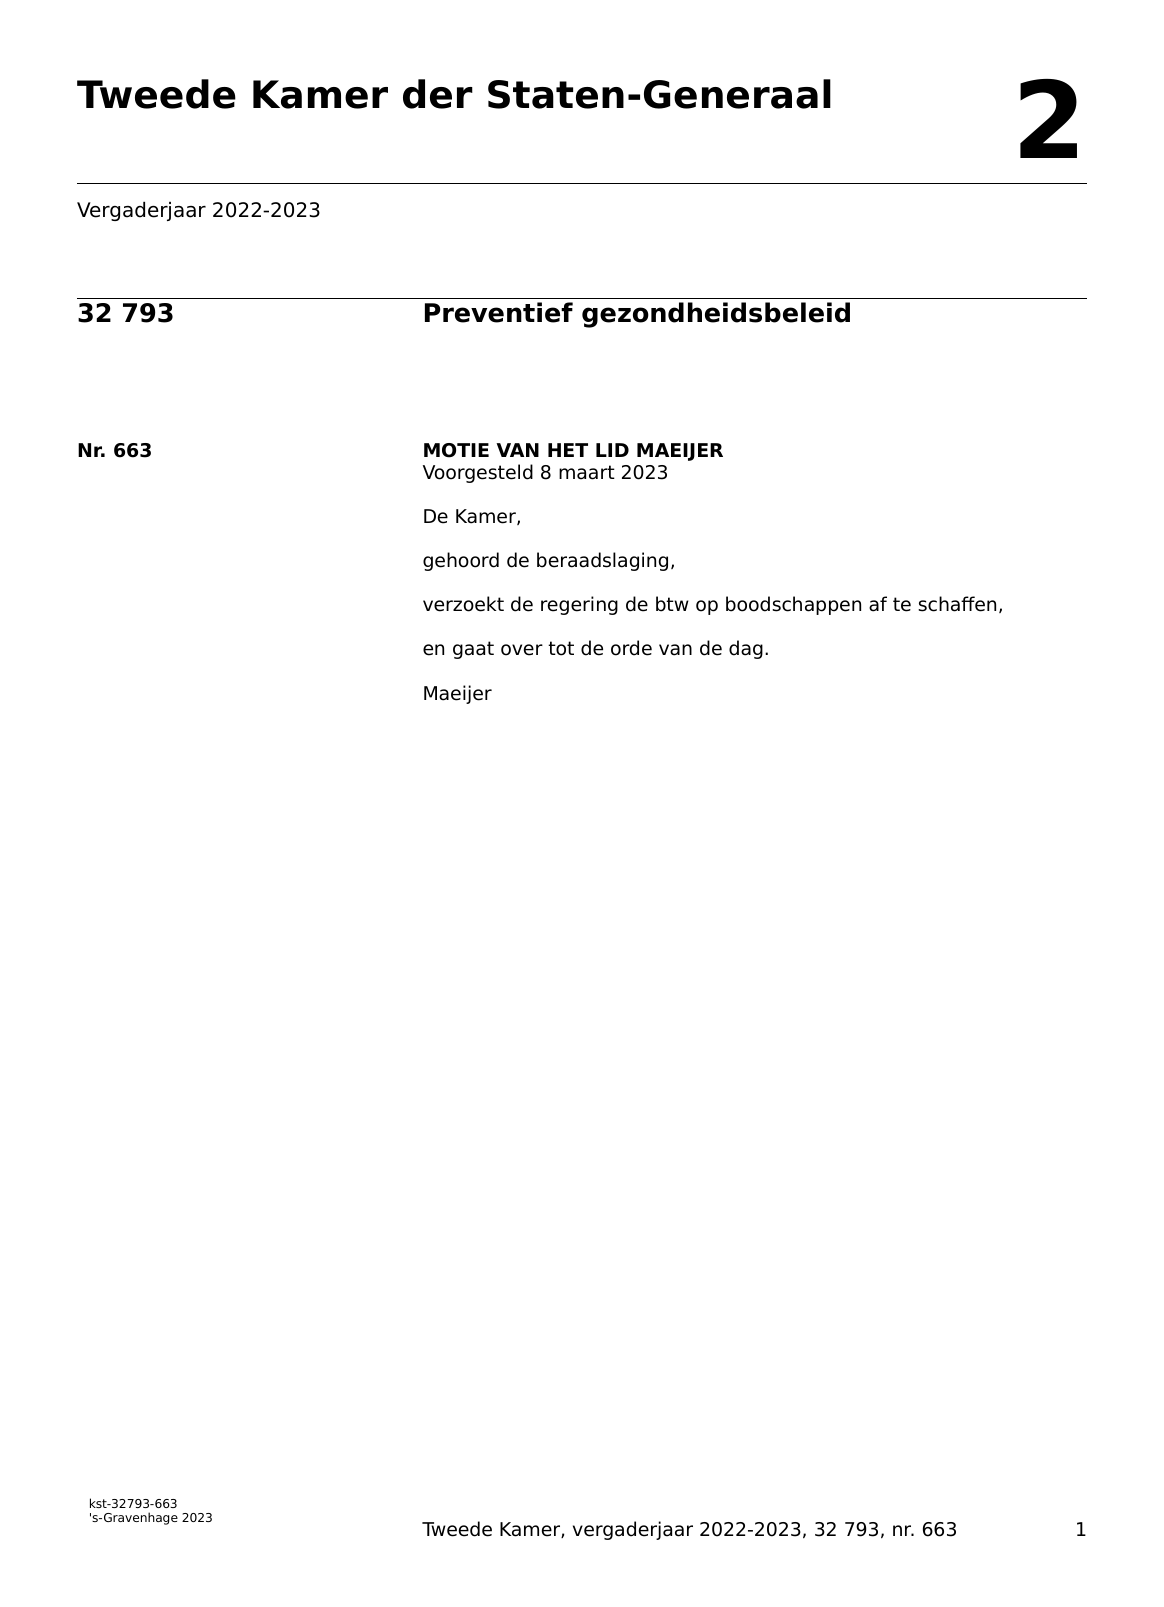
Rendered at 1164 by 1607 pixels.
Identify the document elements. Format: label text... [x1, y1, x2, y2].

text 's-Gravenhage 2023 [88, 1511, 323, 1525]
text verzoekt de regering de btw op boodschappen af te schaffen, [422, 594, 1087, 616]
table_header 2 [886, 59, 1087, 183]
text gehoord de beraadslaging, [422, 550, 1087, 572]
subtitle Nr. 663 MOTIE VAN HET LID MAEIJER [77, 440, 1087, 462]
table_cell Vergaderjaar 2022-2023 [77, 184, 1087, 298]
text kst-32793-663 [88, 1497, 323, 1511]
text en gaat over tot de orde van de dag. [422, 638, 1087, 660]
subtitle 32 793 Preventief gezondheidsbeleid [77, 299, 1087, 329]
text Voorgesteld 8 maart 2023 [422, 462, 1087, 484]
table_header Tweede Kamer der Staten-Generaal [77, 59, 886, 183]
text Maeijer [422, 682, 1087, 704]
text De Kamer, [422, 506, 1087, 528]
